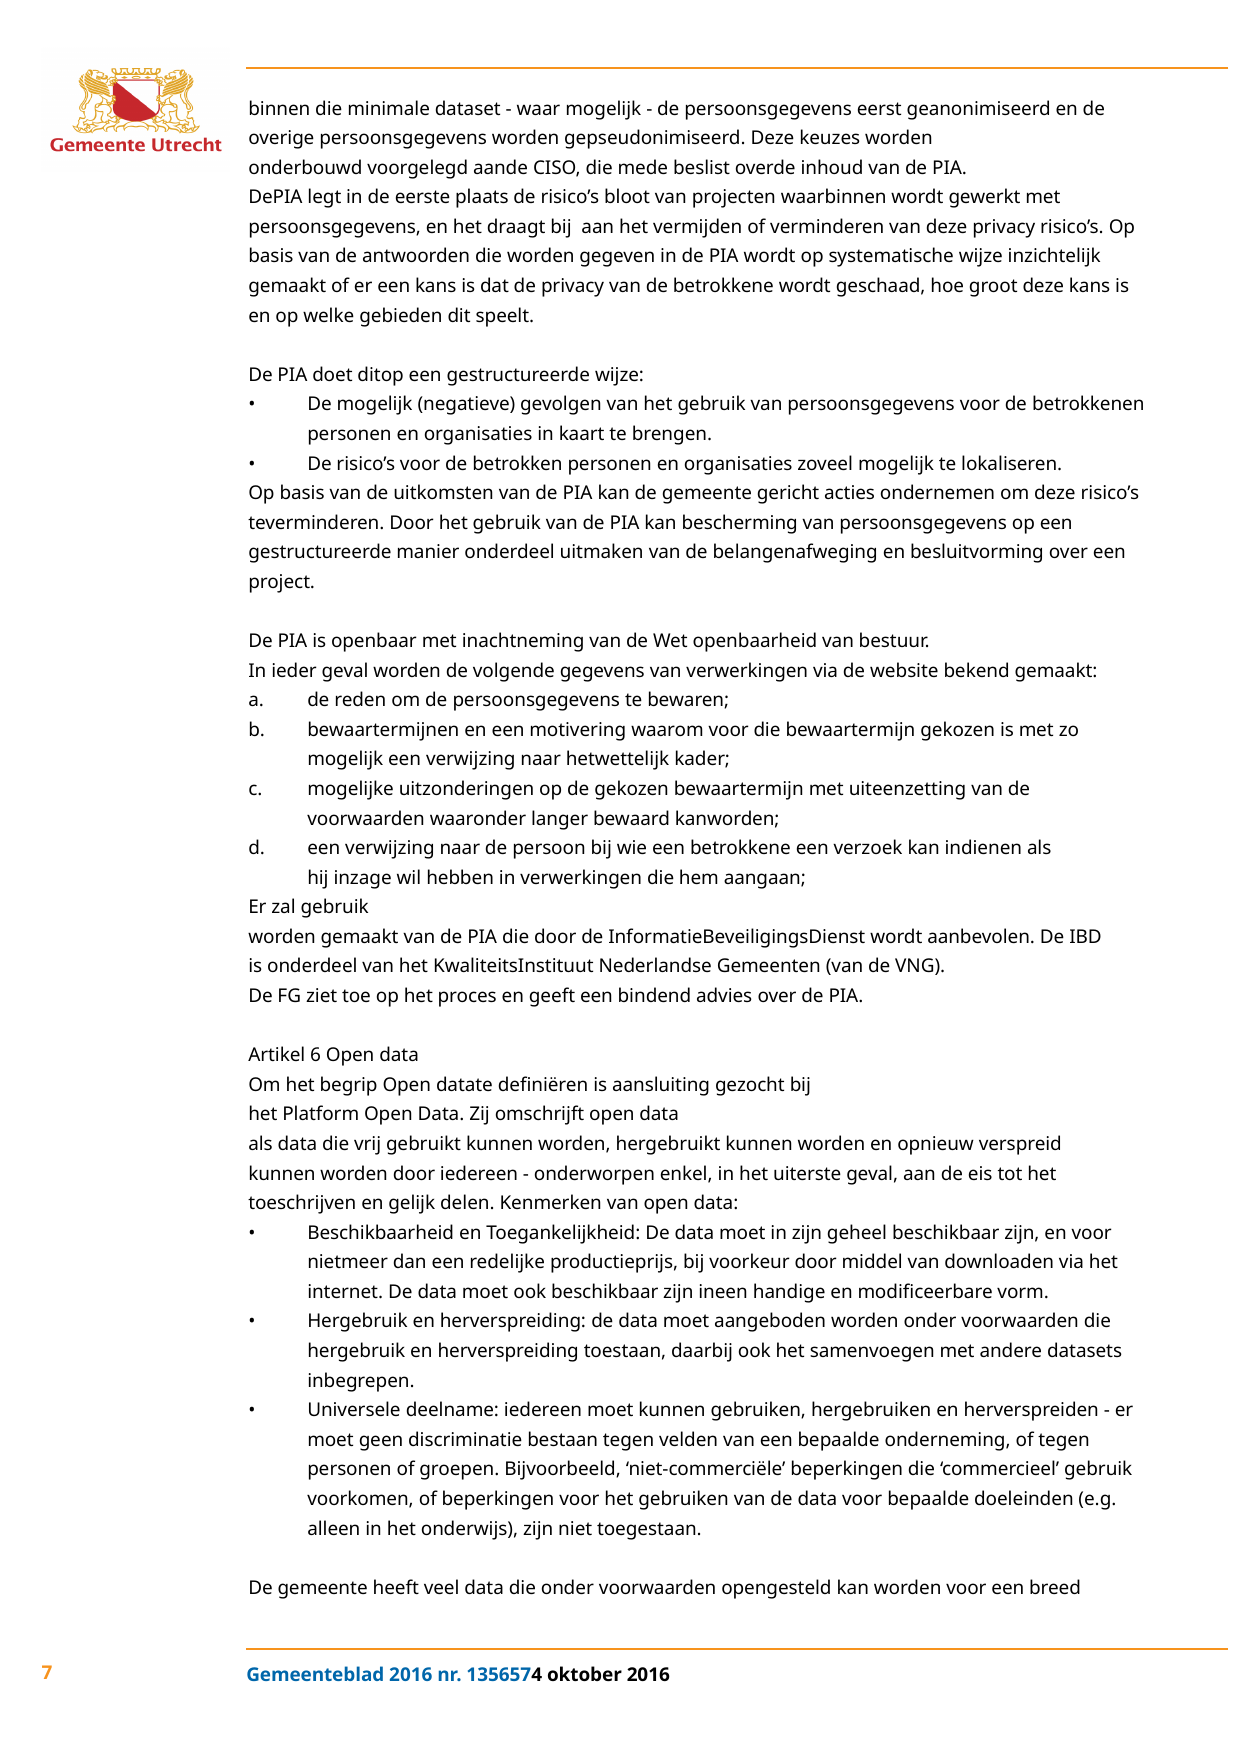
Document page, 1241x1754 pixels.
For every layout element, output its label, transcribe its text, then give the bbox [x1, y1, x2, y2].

text De PIA doet ditop een gestructureerde wijze: [248, 361, 1152, 387]
text De FG ziet toe op het proces en geeft een bindend advies over de PIA. [248, 982, 1152, 1008]
picture [41, 47, 231, 172]
list bewaartermijnen en een motivering waarom voor die bewaartermijn gekozen is met zo mogelijk een verwijzing naar hetwettelijk kader; [248, 716, 1152, 771]
list mogelijke uitzonderingen op de gekozen bewaartermijn met uiteenzetting van de voorwaarden waaronder langer bewaard kanworden; [248, 775, 1152, 831]
text De gemeente heeft veel data die onder voorwaarden opengesteld kan worden voor een breed [248, 1574, 1152, 1600]
list De mogelijk (negatieve) gevolgen van het gebruik van persoonsgegevens voor de betrokkenen personen en organisaties in kaart te brengen. [248, 391, 1152, 446]
text DePIA legt in de eerste plaats de risico’s bloot van projecten waarbinnen wordt gewerkt met [248, 183, 1152, 209]
text Op basis van de uitkomsten van de PIA kan de gemeente gericht acties ondernemen om deze risico’s teverminderen. Door het gebruik van de PIA kan bescherming van persoonsgegevens op een gestructureerde manier onderdeel uitmaken van de belangenafweging en besluitvorming over een project. [248, 479, 1152, 594]
text Om het begrip Open datate definiëren is aansluiting gezocht bij het Platform Open Data. Zij omschrijft open data als data die vrij gebruikt kunnen worden, hergebruikt kunnen worden en opnieuw verspreid kunnen worden door iedereen - onderworpen enkel, in het uiterste geval, aan de eis tot het toeschrijven en gelijk delen. Kenmerken van open data: [248, 1071, 1152, 1215]
list een verwijzing naar de persoon bij wie een betrokkene een verzoek kan indienen als hij inzage wil hebben in verwerkingen die hem aangaan; [248, 834, 1152, 890]
list Universele deelname: iedereen moet kunnen gebruiken, hergebruiken en herverspreiden - er moet geen discriminatie bestaan tegen velden van een bepaalde onderneming, of tegen personen of groepen. Bijvoorbeeld, ‘niet-commerciële’ beperkingen die ‘commercieel’ gebruik voorkomen, of beperkingen voor het gebruiken van de data voor bepaalde doeleinden (e.g. alleen in het onderwijs), zijn niet toegestaan. [248, 1396, 1152, 1541]
list de reden om de persoonsgegevens te bewaren; [248, 686, 1152, 712]
text gemaakt of er een kans is dat de privacy van de betrokkene wordt geschaad, hoe groot deze kans is en op welke gebieden dit speelt. [248, 272, 1152, 328]
list Beschikbaarheid en Toegankelijkheid: De data moet in zijn geheel beschikbaar zijn, en voor nietmeer dan een redelijke productieprijs, bij voorkeur door middel van downloaden via het internet. De data moet ook beschikbaar zijn ineen handige en modificeerbare vorm. [248, 1219, 1152, 1304]
text De PIA is openbaar met inachtneming van de Wet openbaarheid van bestuur. In ieder geval worden de volgende gegevens van verwerkingen via de website bekend gemaakt: [248, 627, 1152, 683]
text Er zal gebruik worden gemaakt van de PIA die door de InformatieBeveiligingsDienst wordt aanbevolen. De IBD is onderdeel van het KwaliteitsInstituut Nederlandse Gemeenten (van de VNG). [248, 893, 1152, 978]
text persoonsgegevens, en het draagt bij aan het vermijden of verminderen van deze privacy risico’s. Op basis van de antwoorden die worden gegeven in de PIA wordt op systematische wijze inzichtelijk [248, 213, 1152, 268]
text Artikel 6 Open data [248, 1041, 1152, 1067]
list De risico’s voor de betrokken personen en organisaties zoveel mogelijk te lokaliseren. [248, 450, 1152, 476]
list Hergebruik en herverspreiding: de data moet aangeboden worden onder voorwaarden die hergebruik en herverspreiding toestaan, daarbij ook het samenvoegen met andere datasets inbegrepen. [248, 1308, 1152, 1393]
text binnen die minimale dataset - waar mogelijk - de persoonsgegevens eerst geanonimiseerd en de overige persoonsgegevens worden gepseudonimiseerd. Deze keuzes worden onderbouwd voorgelegd aande CISO, die mede beslist overde inhoud van de PIA. [248, 95, 1152, 180]
